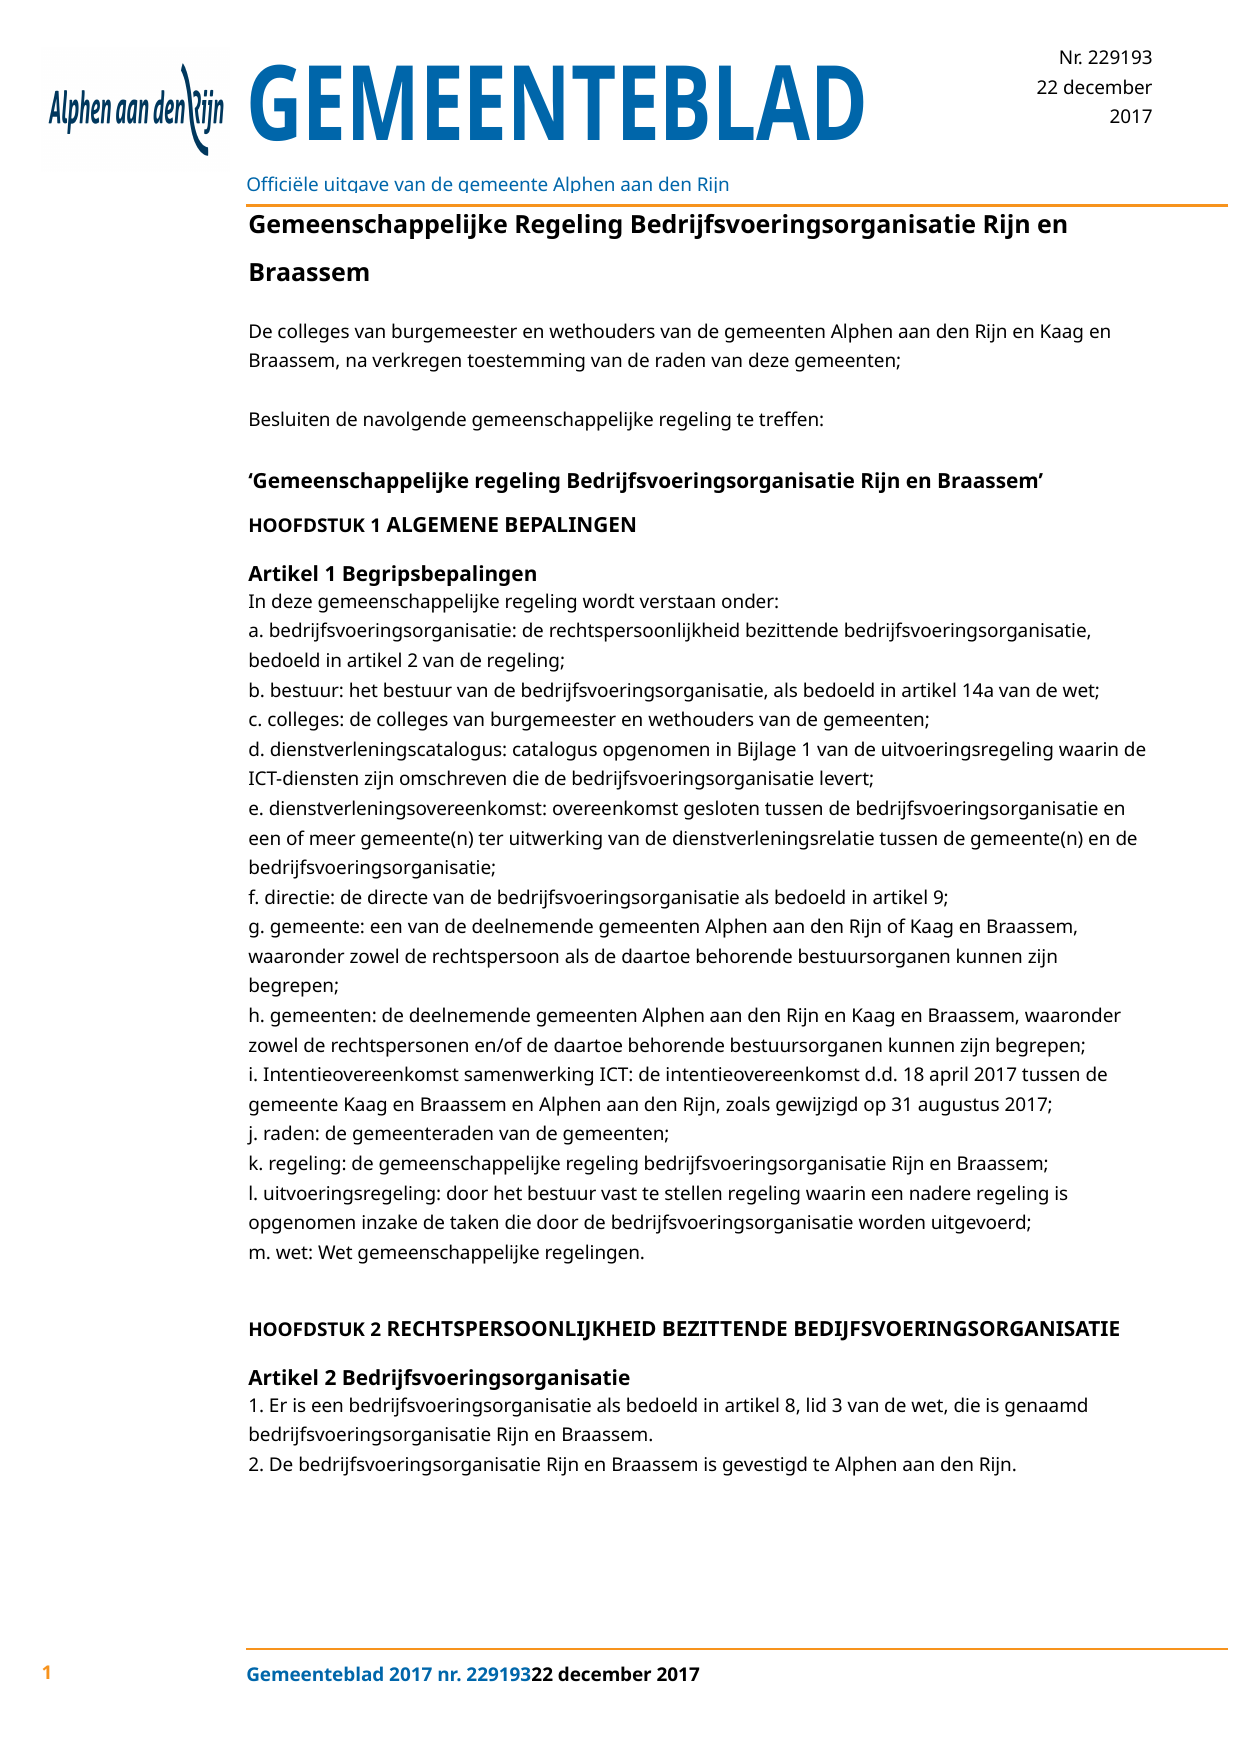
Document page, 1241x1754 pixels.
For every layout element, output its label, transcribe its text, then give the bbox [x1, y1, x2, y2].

text HOOFDSTUK 1 ALGEMENE BEPALINGEN [248, 510, 1152, 539]
text j. raden: de gemeenteraden van de gemeenten; [248, 1121, 1152, 1146]
text 1. Er is een bedrijfsvoeringsorganisatie als bedoeld in artikel 8, lid 3 van de wet, die is genaamd bedrijfsvoeringsorganisatie Rijn en Braassem. [248, 1392, 1152, 1447]
text Artikel 1 Begripsbepalingen [248, 559, 1152, 588]
text d. dienstverleningscatalogus: catalogus opgenomen in Bijlage 1 van de uitvoeringsregeling waarin de ICT-diensten zijn omschreven die de bedrijfsvoeringsorganisatie levert; [248, 736, 1152, 791]
text Artikel 2 Bedrijfsvoeringsorganisatie [248, 1363, 1152, 1392]
text k. regeling: de gemeenschappelijke regeling bedrijfsvoeringsorganisatie Rijn en Braassem; [248, 1150, 1152, 1176]
text e. dienstverleningsovereenkomst: overeenkomst gesloten tussen de bedrijfsvoeringsorganisatie en een of meer gemeente(n) ter uitwerking van de dienstverleningsrelatie tussen de gemeente(n) en de bedrijfsvoeringsorganisatie; [248, 795, 1152, 880]
picture [41, 47, 231, 172]
text i. Intentieovereenkomst samenwerking ICT: de intentieovereenkomst d.d. 18 april 2017 tussen de gemeente Kaag en Braassem en Alphen aan den Rijn, zoals gewijzigd op 31 augustus 2017; [248, 1061, 1152, 1117]
text g. gemeente: een van de deelnemende gemeenten Alphen aan den Rijn of Kaag en Braassem, waaronder zowel de rechtspersoon als de daartoe behorende bestuursorganen kunnen zijn begrepen; [248, 913, 1152, 998]
text h. gemeenten: de deelnemende gemeenten Alphen aan den Rijn en Kaag en Braassem, waaronder zowel de rechtspersonen en/of de daartoe behorende bestuursorganen kunnen zijn begrepen; [248, 1002, 1152, 1057]
text b. bestuur: het bestuur van de bedrijfsvoeringsorganisatie, als bedoeld in artikel 14a van de wet; [248, 677, 1152, 702]
text c. colleges: de colleges van burgemeester en wethouders van de gemeenten; [248, 706, 1152, 732]
text f. directie: de directe van de bedrijfsvoeringsorganisatie als bedoeld in artikel 9; [248, 884, 1152, 909]
text De colleges van burgemeester en wethouders van de gemeenten Alphen aan den Rijn en Kaag en Braassem, na verkregen toestemming van de raden van deze gemeenten; [248, 318, 1152, 373]
text 2. De bedrijfsvoeringsorganisatie Rijn en Braassem is gevestigd te Alphen aan den Rijn. [248, 1451, 1152, 1477]
text ‘Gemeenschappelijke regeling Bedrijfsvoeringsorganisatie Rijn en Braassem’ [248, 466, 1152, 494]
text In deze gemeenschappelijke regeling wordt verstaan onder: [248, 588, 1152, 614]
text l. uitvoeringsregeling: door het bestuur vast te stellen regeling waarin een nadere regeling is opgenomen inzake de taken die door de bedrijfsvoeringsorganisatie worden uitgevoerd; [248, 1180, 1152, 1235]
text a. bedrijfsvoeringsorganisatie: de rechtspersoonlijkheid bezittende bedrijfsvoeringsorganisatie, bedoeld in artikel 2 van de regeling; [248, 618, 1152, 673]
text m. wet: Wet gemeenschappelijke regelingen. [248, 1239, 1152, 1264]
text Besluiten de navolgende gemeenschappelijke regeling te treffen: [248, 407, 1152, 432]
text Gemeenschappelijke Regeling Bedrijfsvoeringsorganisatie Rijn en Braassem [248, 207, 1152, 288]
text HOOFDSTUK 2 RECHTSPERSOONLIJKHEID BEZITTENDE BEDIJFSVOERINGSORGANISATIE [248, 1314, 1152, 1342]
